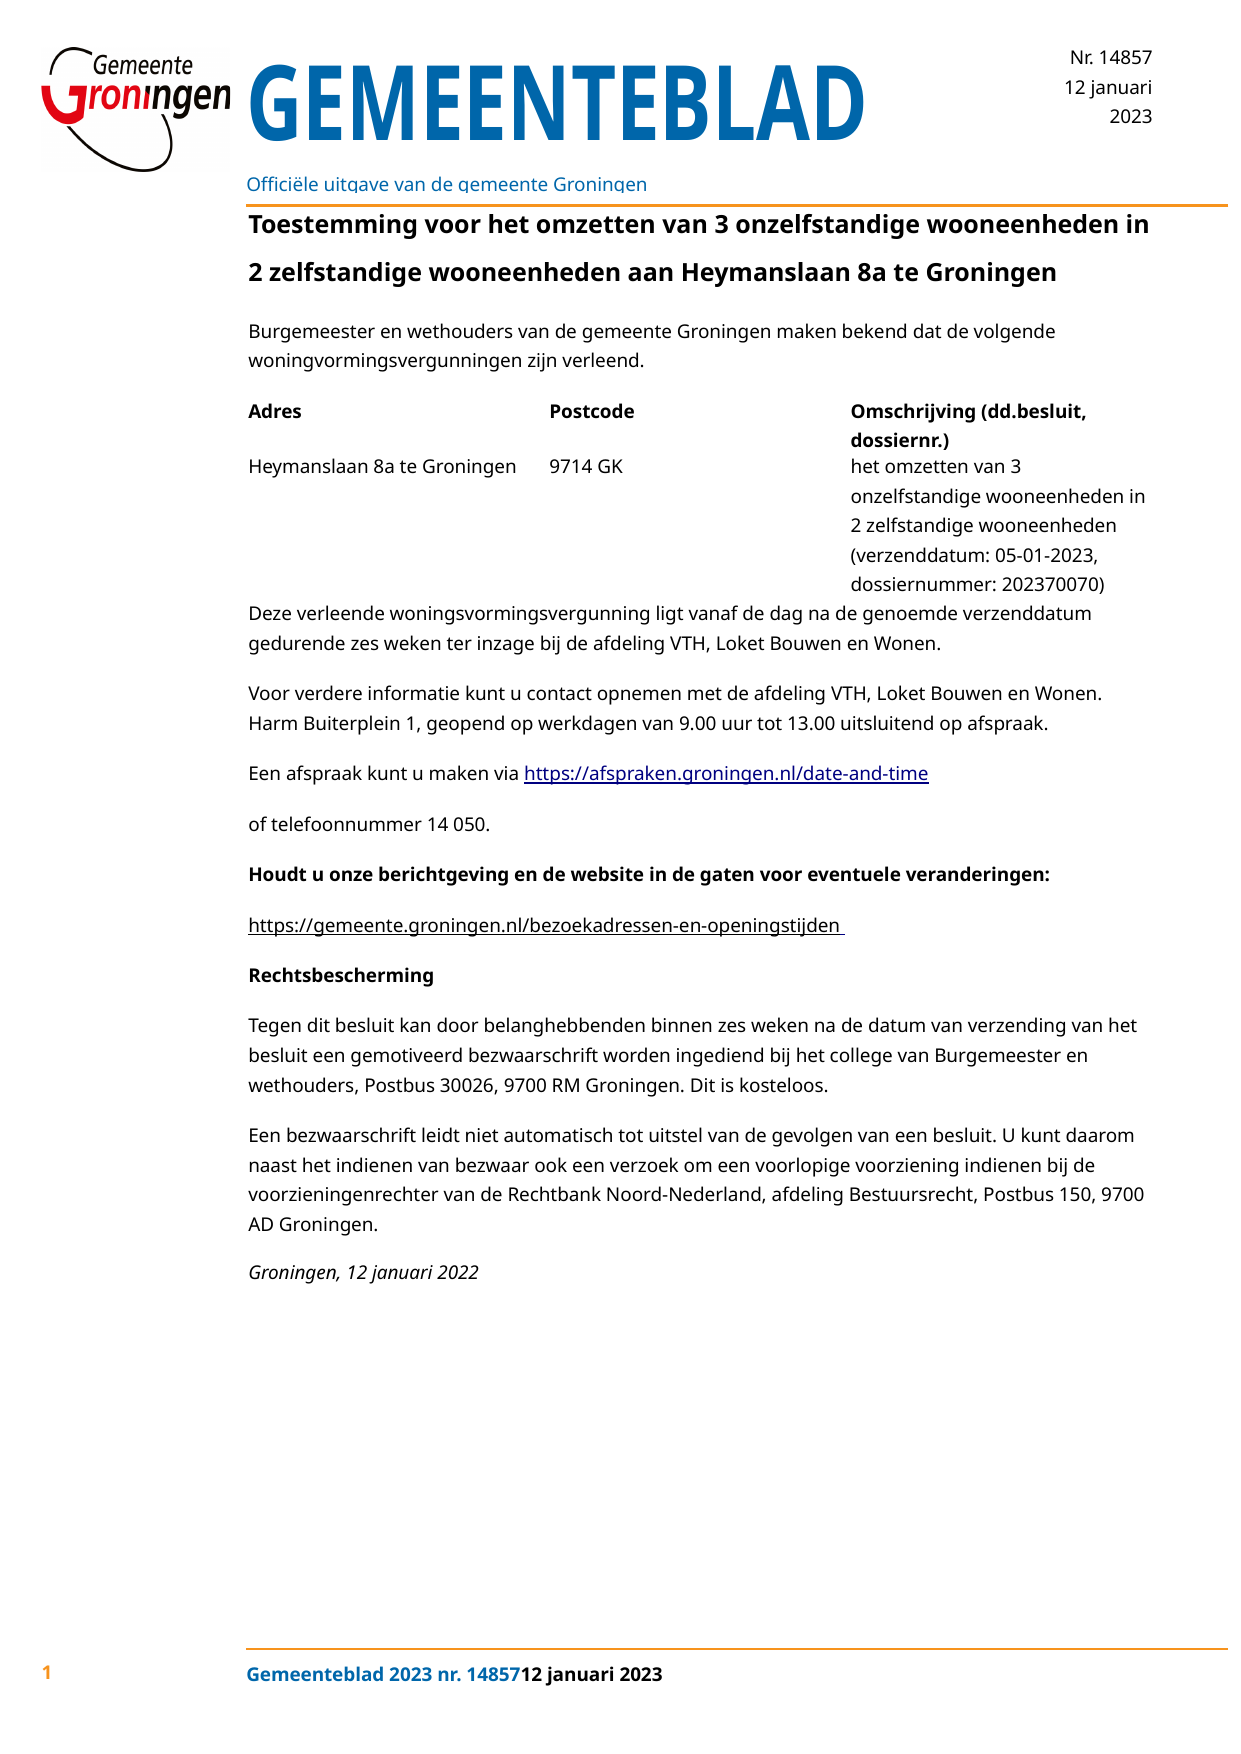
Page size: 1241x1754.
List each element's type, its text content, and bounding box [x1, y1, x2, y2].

text Houdt u onze berichtgeving en de website in de gaten voor eventuele veranderingen: [248, 861, 1152, 887]
text Rechtsbescherming [248, 962, 1152, 988]
text Een bezwaarschrift leidt niet automatisch tot uitstel van de gevolgen van een besluit. U kunt daarom naast het indienen van bezwaar ook een verzoek om een voorlopige voorziening indienen bij de voorzieningenrechter van de Rechtbank Noord-Nederland, afdeling Bestuursrecht, Postbus 150, 9700 AD Groningen. [248, 1122, 1152, 1237]
table_cell het omzetten van 3 onzelfstandige wooneenheden in 2 zelfstandige wooneenheden (verzenddatum: 05-01-2023, dossiernummer: 202370070) [850, 453, 1152, 597]
table_header Postcode [549, 398, 850, 453]
text Deze verleende woningsvormingsvergunning ligt vanaf de dag na de genoemde verzenddatum gedurende zes weken ter inzage bij de afdeling VTH, Loket Bouwen en Wonen. [248, 601, 1152, 656]
text Tegen dit besluit kan door belanghebbenden binnen zes weken na de datum van verzending van het besluit een gemotiveerd bezwaarschrift worden ingediend bij het college van Burgemeester en wethouders, Postbus 30026, 9700 RM Groningen. Dit is kosteloos. [248, 1013, 1152, 1098]
table_cell Heymanslaan 8a te Groningen [248, 453, 549, 597]
table_cell 9714 GK [549, 453, 850, 597]
picture [41, 47, 231, 172]
text of telefoonnummer 14 050. [248, 811, 1152, 837]
text https://gemeente.groningen.nl/bezoekadressen-en-openingstijden [248, 912, 1152, 938]
text Groningen, 12 januari 2022 [248, 1259, 1152, 1284]
text Toestemming voor het omzetten van 3 onzelfstandige wooneenheden in 2 zelfstandige wooneenheden aan Heymanslaan 8a te Groningen [248, 207, 1152, 288]
table_header Adres [248, 398, 549, 453]
text Een afspraak kunt u maken via https://afspraken.groningen.nl/date-and-time [248, 761, 1152, 786]
text Voor verdere informatie kunt u contact opnemen met de afdeling VTH, Loket Bouwen en Wonen. Harm Buiterplein 1, geopend op werkdagen van 9.00 uur tot 13.00 uitsluitend op afspraak. [248, 681, 1152, 736]
text Burgemeester en wethouders van de gemeente Groningen maken bekend dat de volgende woningvormingsvergunningen zijn verleend. [248, 318, 1152, 373]
table_header Omschrijving (dd.besluit, dossiernr.) [850, 398, 1152, 453]
